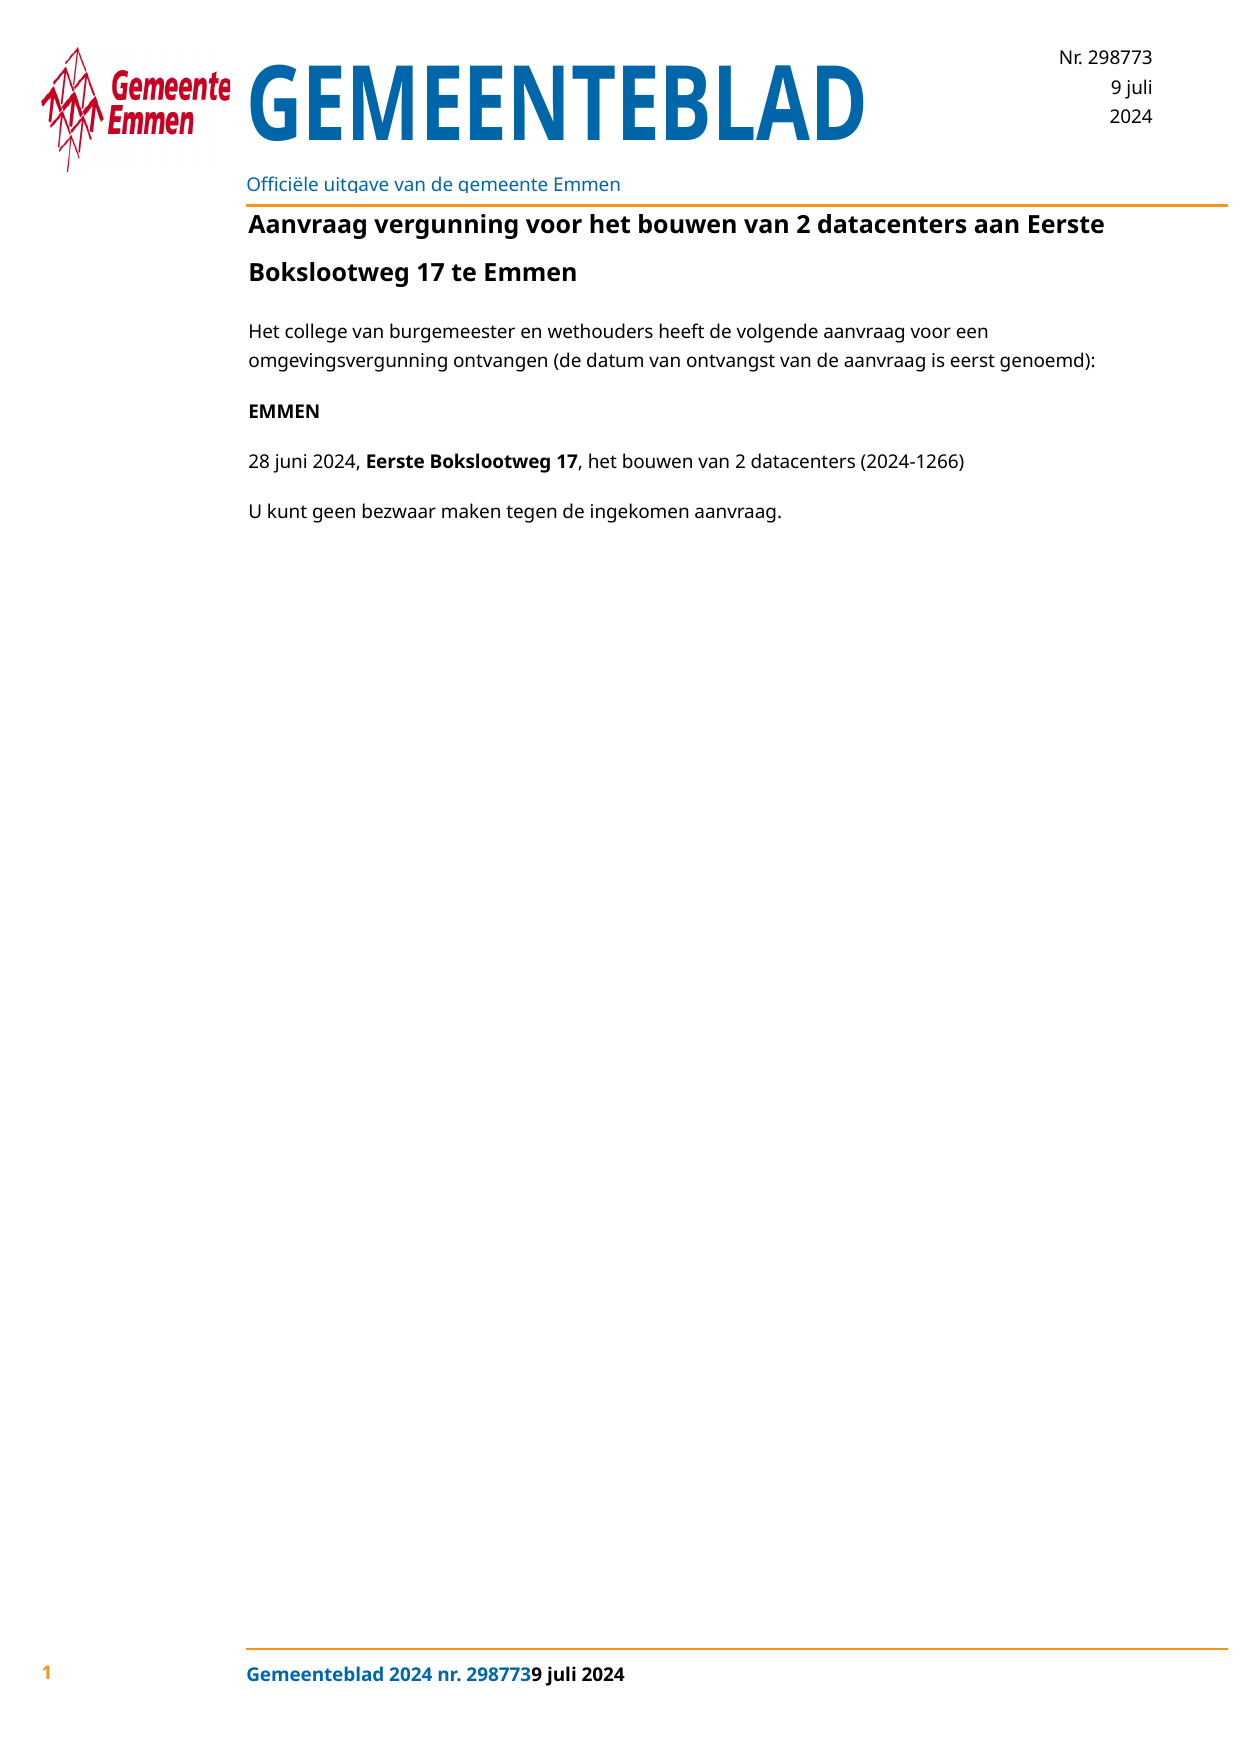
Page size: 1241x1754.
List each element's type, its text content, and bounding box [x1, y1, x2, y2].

text Het college van burgemeester en wethouders heeft de volgende aanvraag voor een omgevingsvergunning ontvangen (de datum van ontvangst van de aanvraag is eerst genoemd): [248, 318, 1152, 373]
text EMMEN [248, 398, 1152, 424]
text Aanvraag vergunning voor het bouwen van 2 datacenters aan Eerste Bokslootweg 17 te Emmen [248, 207, 1152, 288]
text 28 juni 2024, Eerste Bokslootweg 17, het bouwen van 2 datacenters (2024-1266) [248, 448, 1152, 474]
text U kunt geen bezwaar maken tegen de ingekomen aanvraag. [248, 499, 1152, 524]
picture [41, 47, 231, 172]
